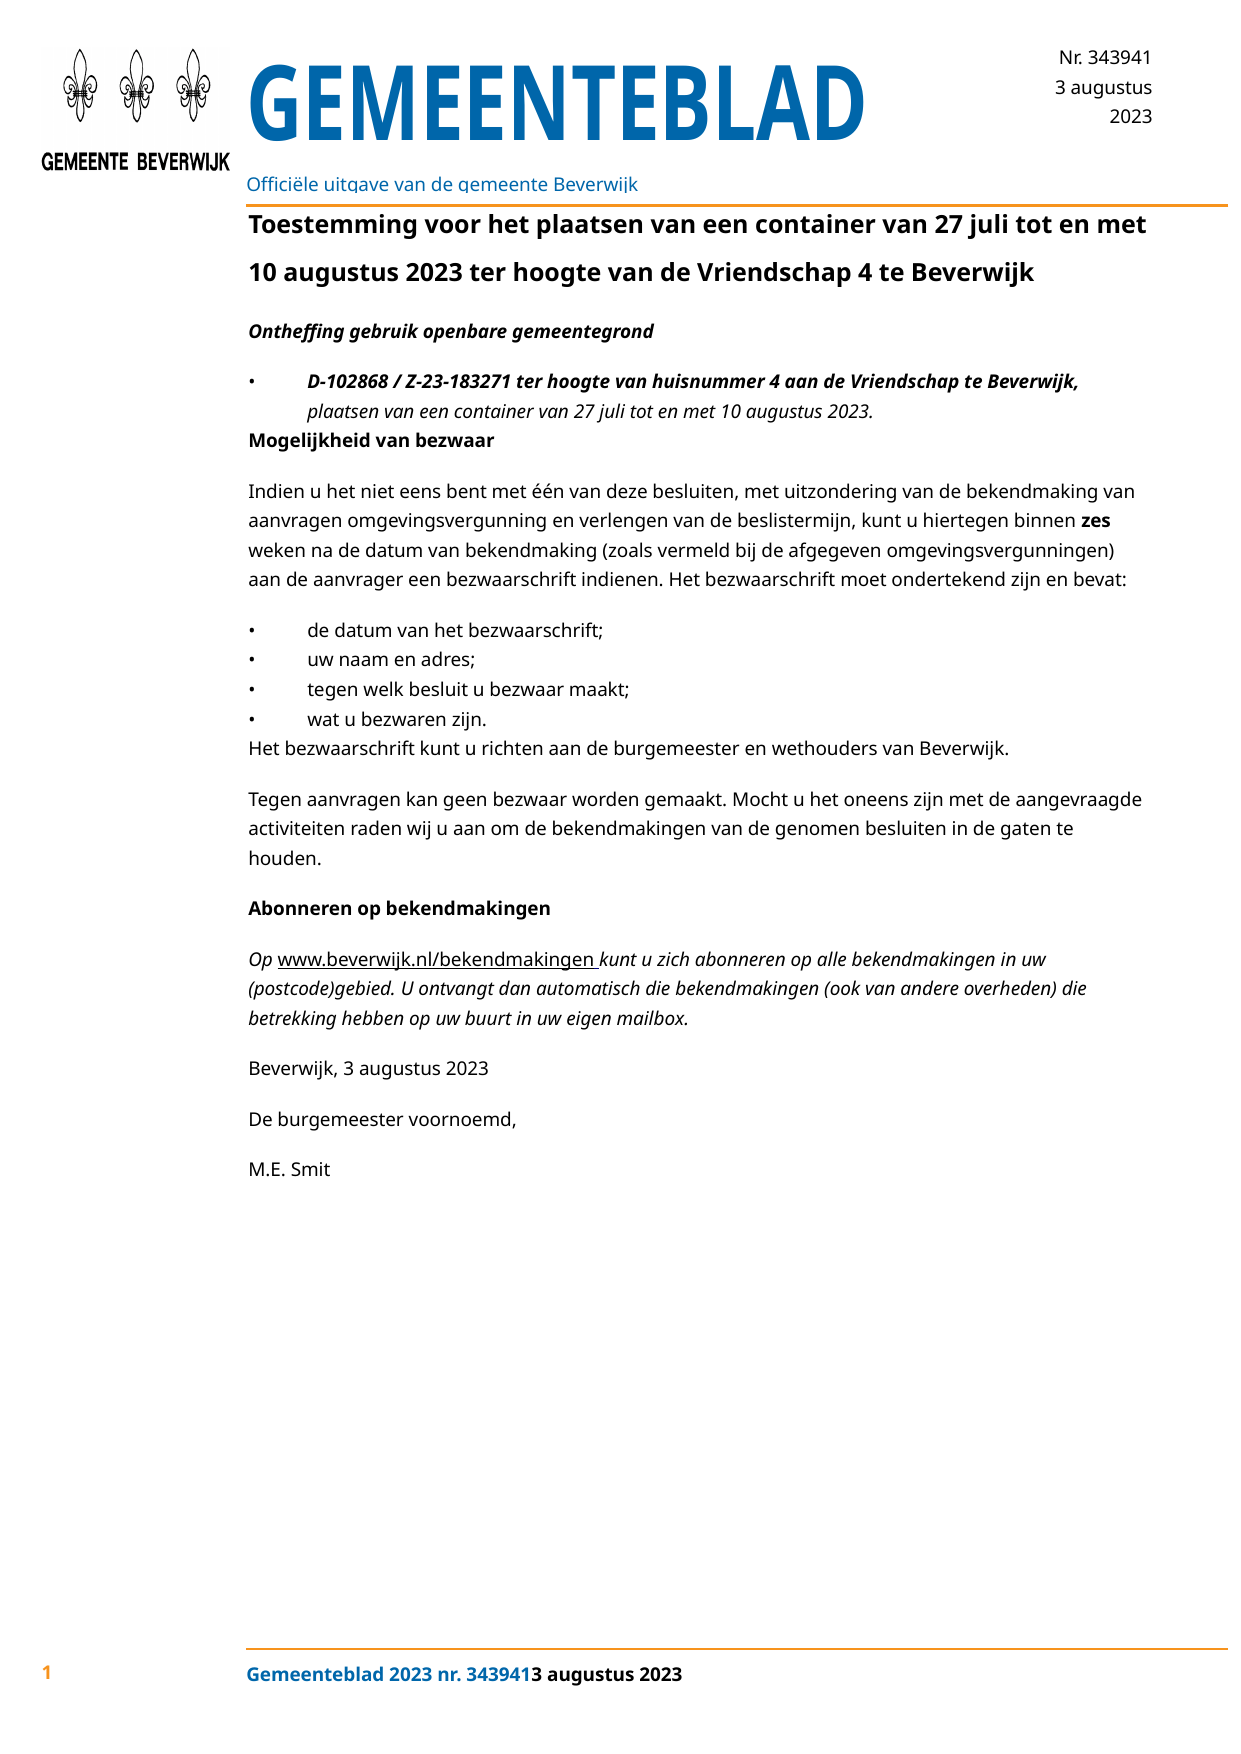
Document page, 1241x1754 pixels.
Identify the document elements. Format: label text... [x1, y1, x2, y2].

text De burgemeester voornoemd, [248, 1106, 1152, 1132]
text Ontheffing gebruik openbare gemeentegrond [248, 318, 1152, 344]
list wat u bezwaren zijn. [248, 706, 1152, 732]
picture [41, 47, 231, 172]
text Beverwijk, 3 augustus 2023 [248, 1055, 1152, 1081]
text M.E. Smit [248, 1156, 1152, 1182]
text Indien u het niet eens bent met één van deze besluiten, met uitzondering van de bekendmaking van aanvragen omgevingsvergunning en verlengen van de beslistermijn, kunt u hiertegen binnen zes weken na de datum van bekendmaking (zoals vermeld bij de afgegeven omgevingsvergunningen) aan de aanvrager een bezwaarschrift indienen. Het bezwaarschrift moet ondertekend zijn en bevat: [248, 478, 1152, 592]
text Abonneren op bekendmakingen [248, 895, 1152, 921]
text Op www.beverwijk.nl/bekendmakingen kunt u zich abonneren op alle bekendmakingen in uw (postcode)gebied. U ontvangt dan automatisch die bekendmakingen (ook van andere overheden) die betrekking hebben op uw buurt in uw eigen mailbox. [248, 946, 1152, 1031]
text Mogelijkheid van bezwaar [248, 427, 1152, 453]
text Tegen aanvragen kan geen bezwaar worden gemaakt. Mocht u het oneens zijn met de aangevraagde activiteiten raden wij u aan om de bekendmakingen van de genomen besluiten in de gaten te houden. [248, 786, 1152, 871]
list tegen welk besluit u bezwaar maakt; [248, 676, 1152, 702]
list D-102868 / Z-23-183271 ter hoogte van huisnummer 4 aan de Vriendschap te Beverwijk, plaatsen van een container van 27 juli tot en met 10 augustus 2023. [248, 368, 1152, 424]
text Toestemming voor het plaatsen van een container van 27 juli tot en met 10 augustus 2023 ter hoogte van de Vriendschap 4 te Beverwijk [248, 207, 1152, 288]
list uw naam en adres; [248, 647, 1152, 672]
text Het bezwaarschrift kunt u richten aan de burgemeester en wethouders van Beverwijk. [248, 735, 1152, 761]
list de datum van het bezwaarschrift; [248, 617, 1152, 643]
